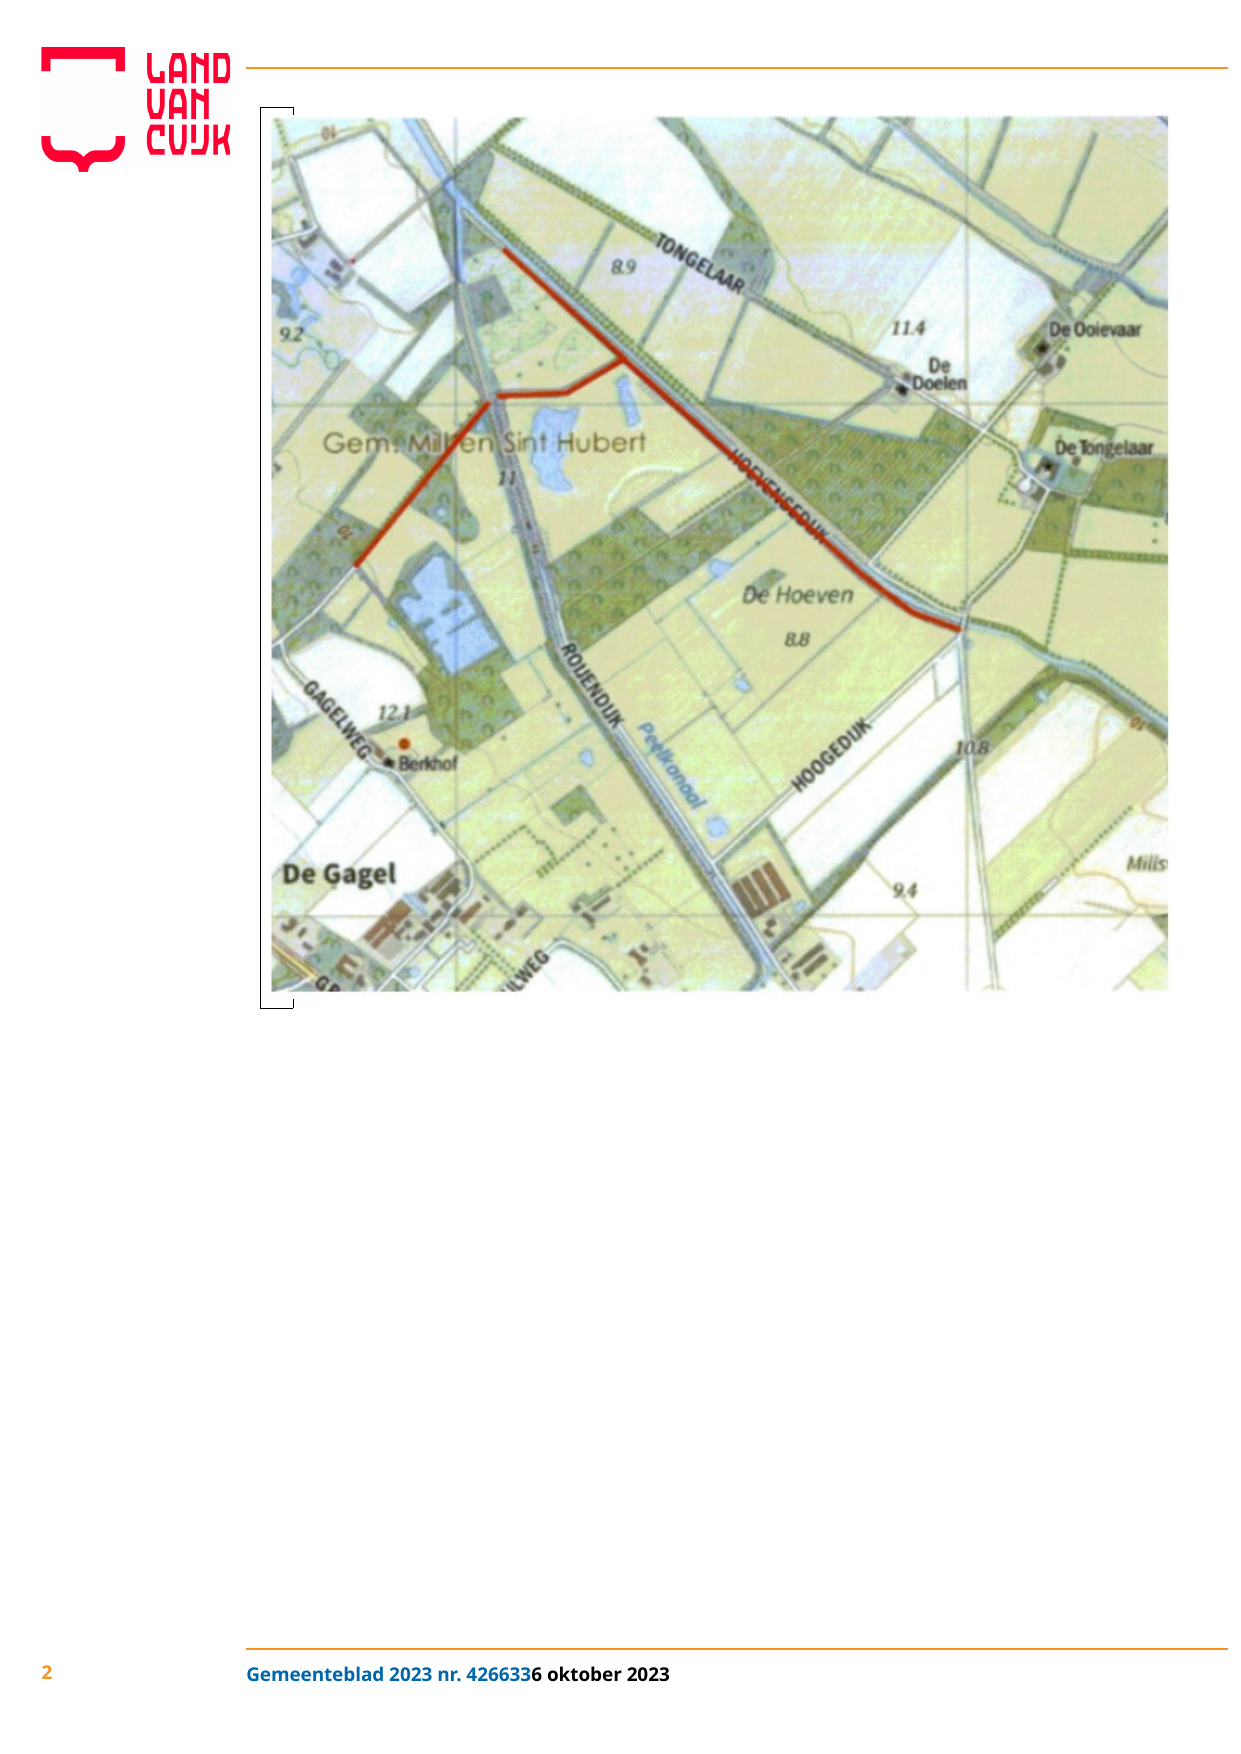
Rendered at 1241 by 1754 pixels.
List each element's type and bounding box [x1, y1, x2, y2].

picture [268, 115, 1173, 999]
picture [41, 47, 231, 172]
